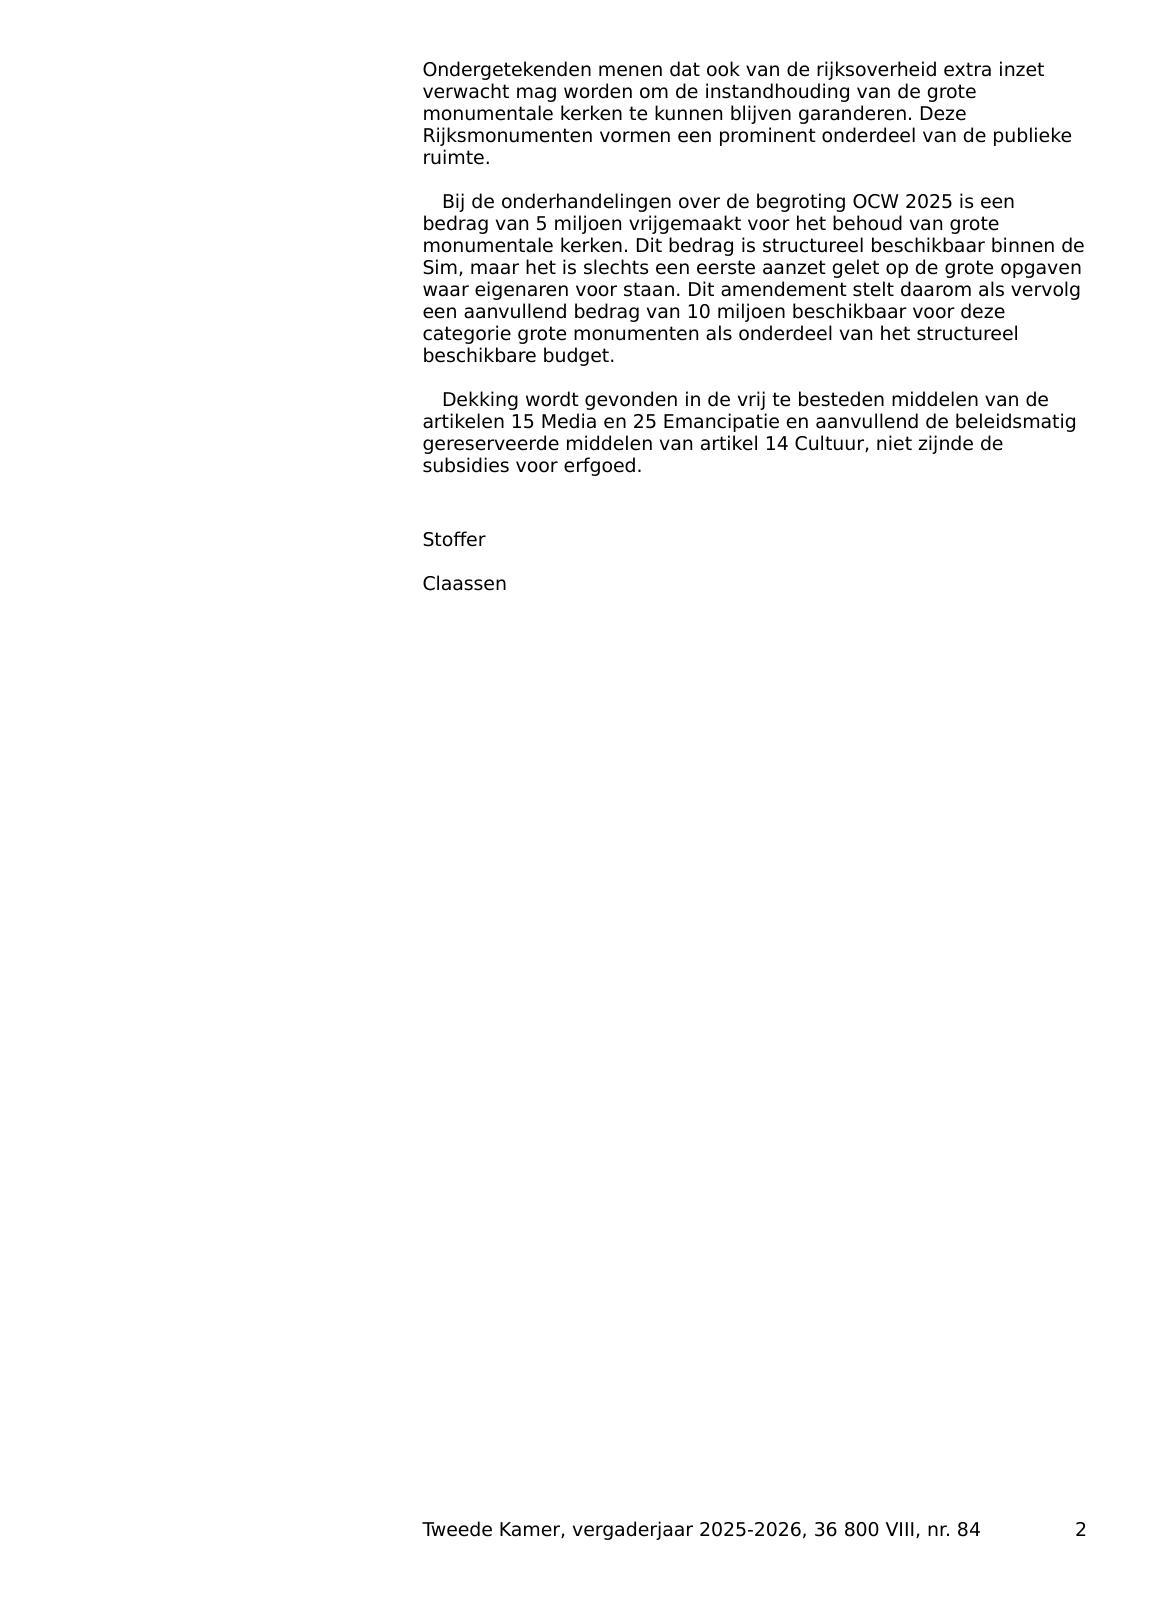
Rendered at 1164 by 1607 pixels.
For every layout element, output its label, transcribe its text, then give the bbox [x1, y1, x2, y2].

text Bij de onderhandelingen over de begroting OCW 2025 is een bedrag van 5 miljoen vrijgemaakt voor het behoud van grote monumentale kerken. Dit bedrag is structureel beschikbaar binnen de Sim, maar het is slechts een eerste aanzet gelet op de grote opgaven waar eigenaren voor staan. Dit amendement stelt daarom als vervolg een aanvullend bedrag van 10 miljoen beschikbaar voor deze categorie grote monumenten als onderdeel van het structureel beschikbare budget. [422, 191, 1087, 367]
text Dekking wordt gevonden in de vrij te besteden middelen van de artikelen 15 Media en 25 Emancipatie en aanvullend de beleidsmatig gereserveerde middelen van artikel 14 Cultuur, niet zijnde de subsidies voor erfgoed. [422, 389, 1087, 477]
text Ondergetekenden menen dat ook van de rijksoverheid extra inzet verwacht mag worden om de instandhouding van de grote monumentale kerken te kunnen blijven garanderen. Deze Rijksmonumenten vormen een prominent onderdeel van de publieke ruimte. [422, 59, 1087, 169]
text Stoffer Claassen [422, 507, 1087, 595]
